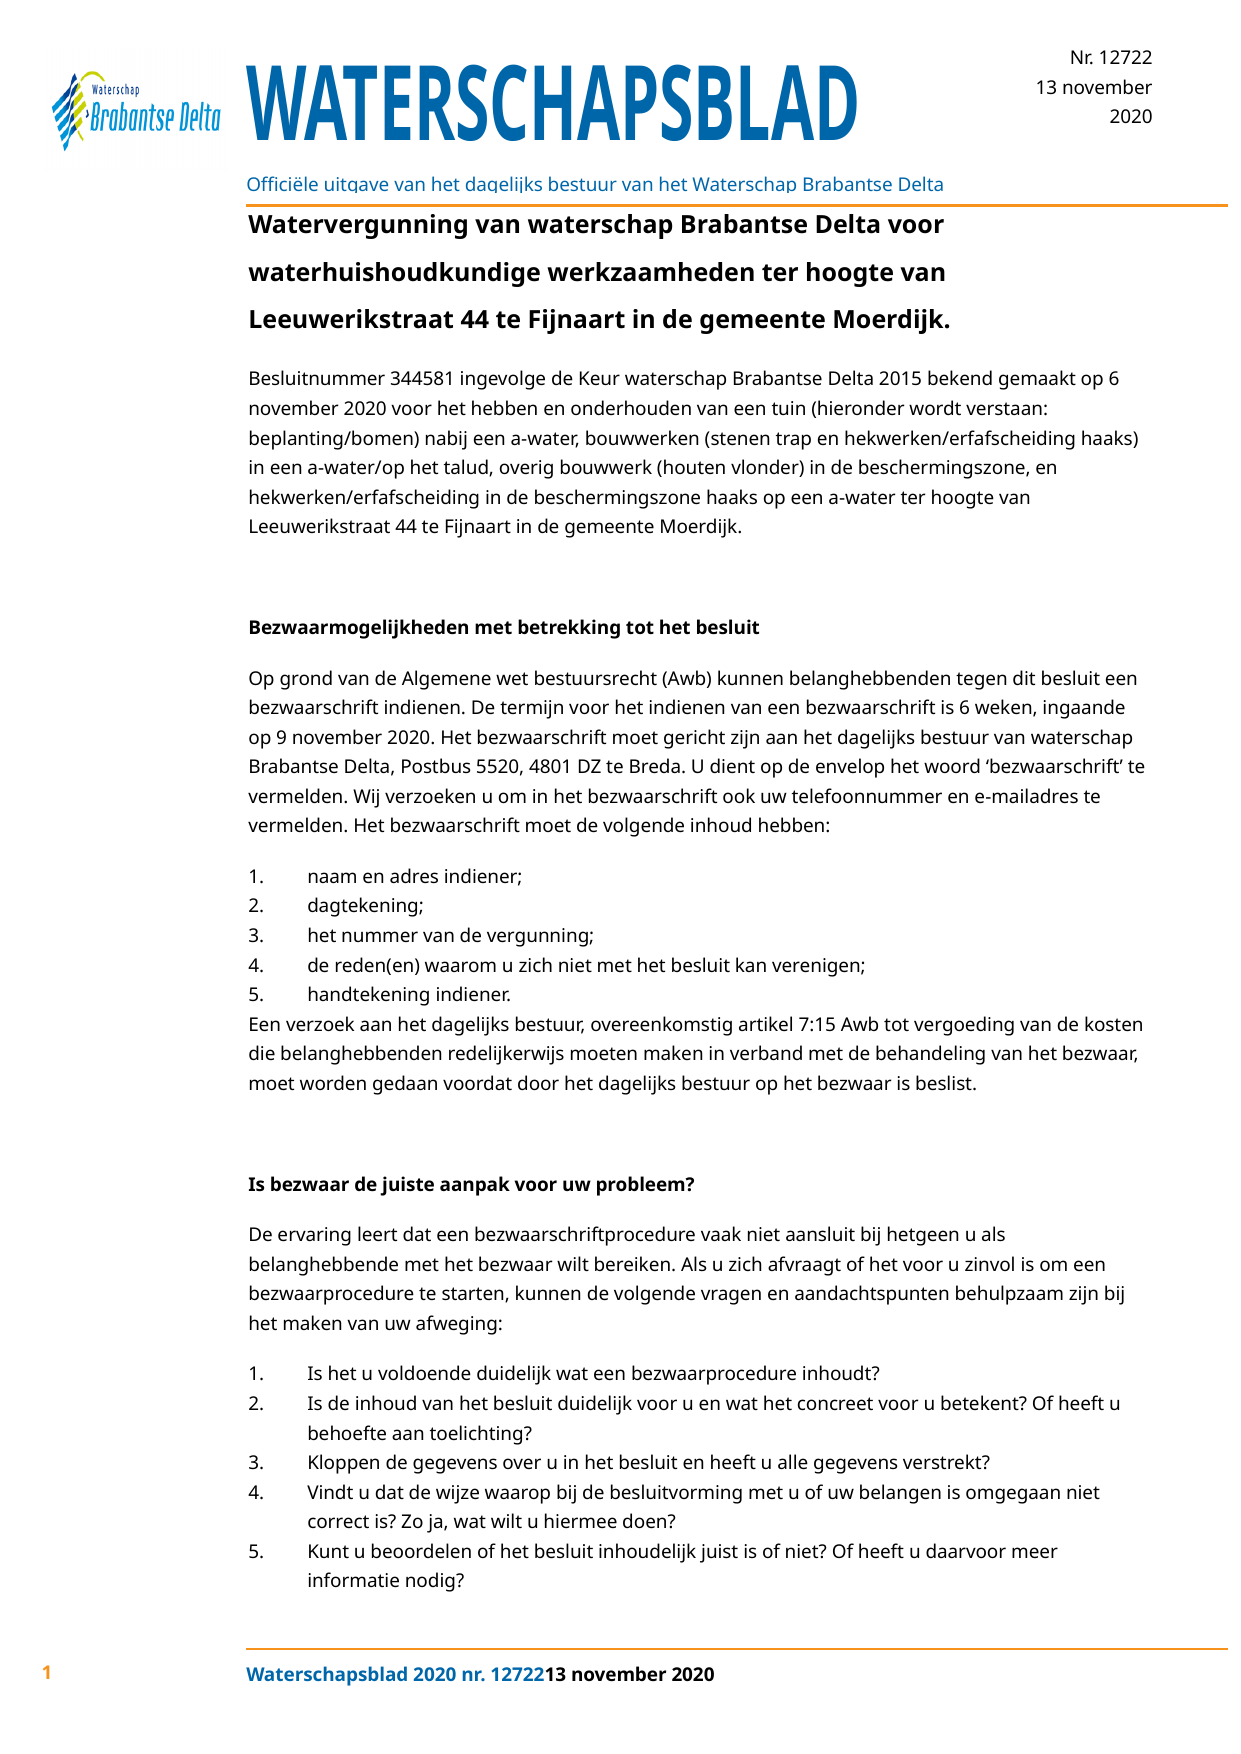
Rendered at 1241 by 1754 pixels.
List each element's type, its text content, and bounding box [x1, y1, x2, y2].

text Bezwaarmogelijkheden met betrekking tot het besluit [248, 614, 1152, 640]
list Kloppen de gegevens over u in het besluit en heeft u alle gegevens verstrekt? [248, 1449, 1152, 1475]
list handtekening indiener. [248, 981, 1152, 1007]
list het nummer van de vergunning; [248, 922, 1152, 948]
text Is bezwaar de juiste aanpak voor uw probleem? [248, 1171, 1152, 1197]
list Is de inhoud van het besluit duidelijk voor u en wat het concreet voor u betekent? Of heeft u behoefte aan toelichting? [248, 1390, 1152, 1445]
text Op grond van de Algemene wet bestuursrecht (Awb) kunnen belanghebbenden tegen dit besluit een bezwaarschrift indienen. De termijn voor het indienen van een bezwaarschrift is 6 weken, ingaande op 9 november 2020. Het bezwaarschrift moet gericht zijn aan het dagelijks bestuur van waterschap Brabantse Delta, Postbus 5520, 4801 DZ te Breda. U dient op de envelop het woord ‘bezwaarschrift’ te vermelden. Wij verzoeken u om in het bezwaarschrift ook uw telefoonnummer en e‑mailadres te vermelden. Het bezwaarschrift moet de volgende inhoud hebben: [248, 665, 1152, 838]
list naam en adres indiener; [248, 863, 1152, 889]
text De ervaring leert dat een bezwaarschriftprocedure vaak niet aansluit bij hetgeen u als belanghebbende met het bezwaar wilt bereiken. Als u zich afvraagt of het voor u zinvol is om een bezwaarprocedure te starten, kunnen de volgende vragen en aandachtspunten behulpzaam zijn bij het maken van uw afweging: [248, 1221, 1152, 1336]
list Is het u voldoende duidelijk wat een bezwaarprocedure inhoudt? [248, 1361, 1152, 1386]
list Kunt u beoordelen of het besluit inhoudelijk juist is of niet? Of heeft u daarvoor meer informatie nodig? [248, 1538, 1152, 1593]
list dagtekening; [248, 893, 1152, 918]
list de reden(en) waarom u zich niet met het besluit kan verenigen; [248, 952, 1152, 977]
text Een verzoek aan het dagelijks bestuur, overeenkomstig artikel 7:15 Awb tot vergoeding van de kosten die belanghebbenden redelijkerwijs moeten maken in verband met de behandeling van het bezwaar, moet worden gedaan voordat door het dagelijks bestuur op het bezwaar is beslist. [248, 1011, 1152, 1096]
text Watervergunning van waterschap Brabantse Delta voor waterhuishoudkundige werkzaamheden ter hoogte van Leeuwerikstraat 44 te Fijnaart in de gemeente Moerdijk. [248, 207, 1152, 336]
picture [41, 47, 231, 172]
text Besluitnummer 344581 ingevolge de Keur waterschap Brabantse Delta 2015 bekend gemaakt op 6 november 2020 voor het hebben en onderhouden van een tuin (hieronder wordt verstaan: beplanting/bomen) nabij een a-water, bouwwerken (stenen trap en hekwerken/erfafscheiding haaks) in een a-water/op het talud, overig bouwwerk (houten vlonder) in de beschermingszone, en hekwerken/erfafscheiding in de beschermingszone haaks op een a-water ter hoogte van Leeuwerikstraat 44 te Fijnaart in de gemeente Moerdijk. [248, 366, 1152, 539]
list Vindt u dat de wijze waarop bij de besluitvorming met u of uw belangen is omgegaan niet correct is? Zo ja, wat wilt u hiermee doen? [248, 1479, 1152, 1534]
